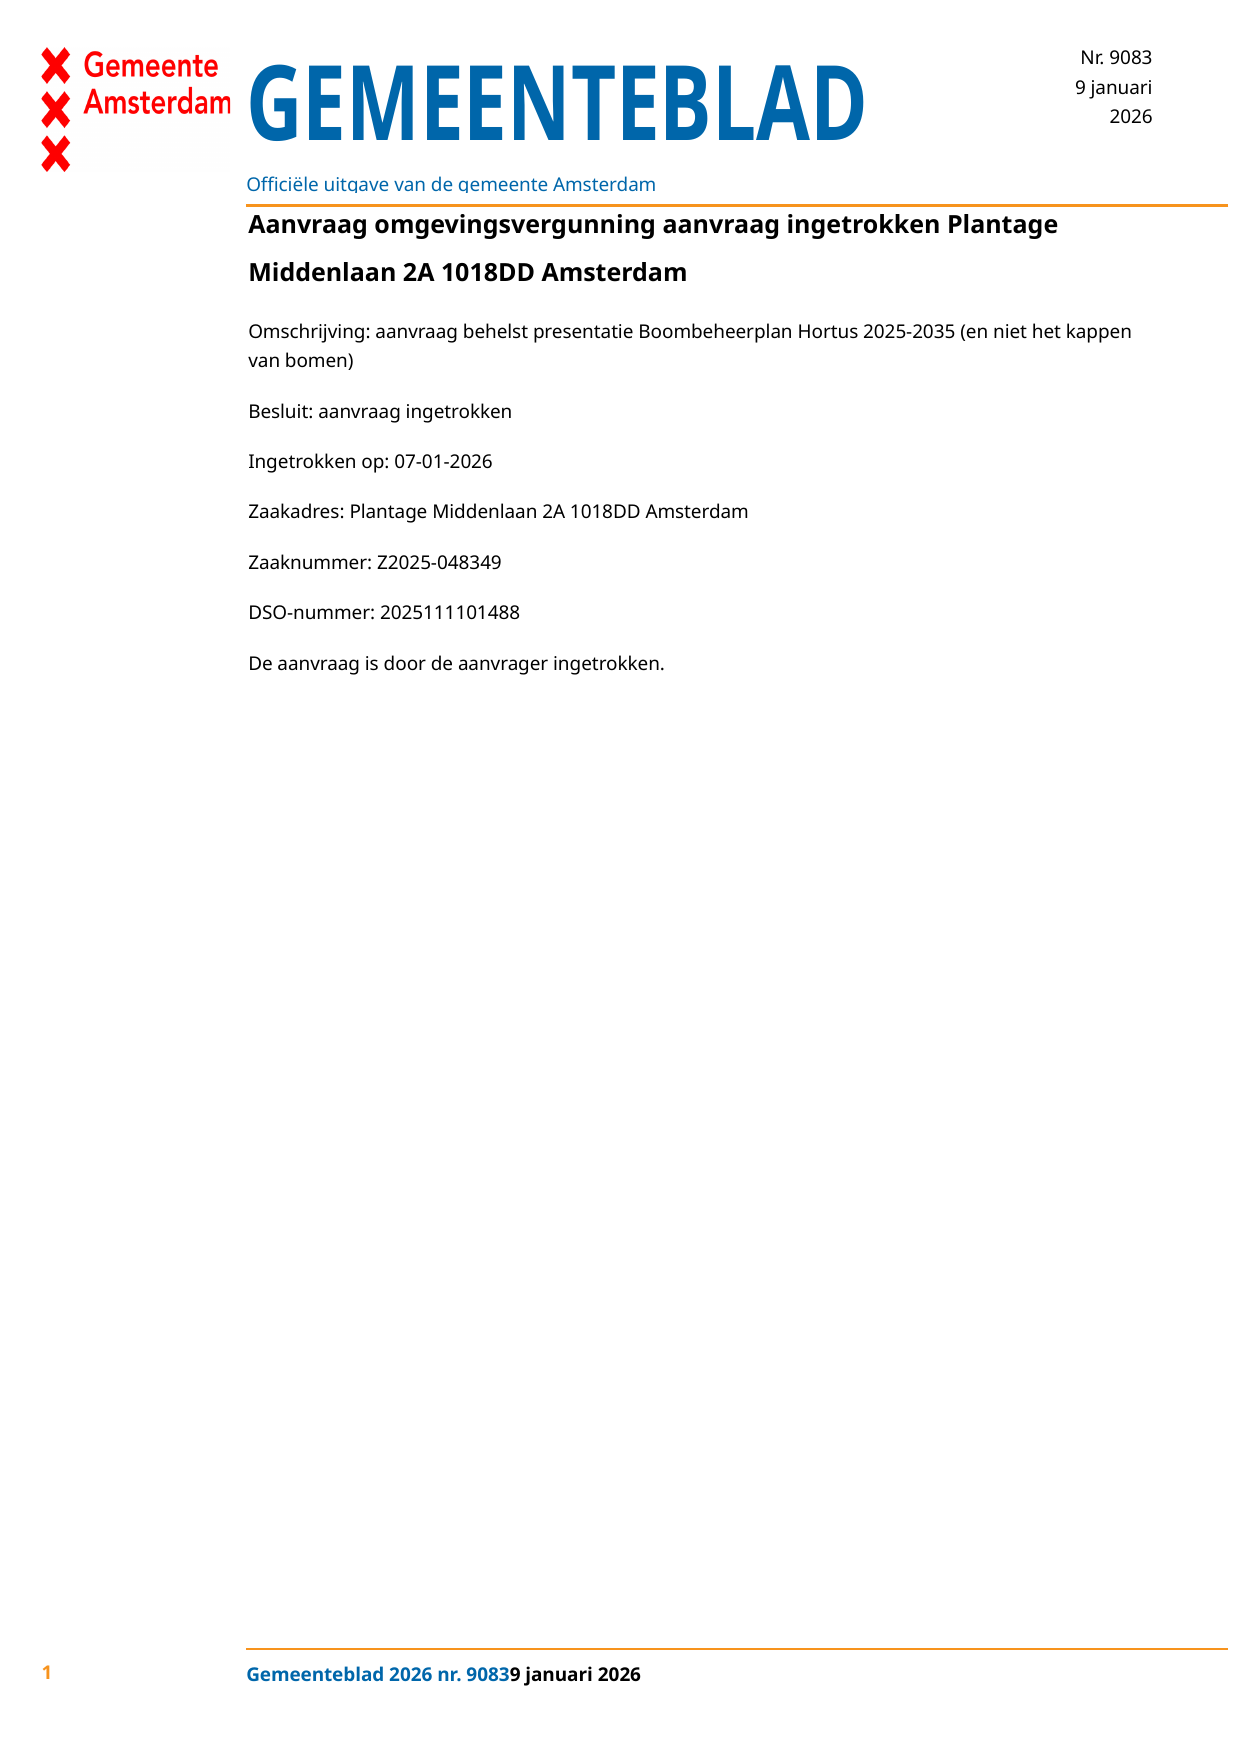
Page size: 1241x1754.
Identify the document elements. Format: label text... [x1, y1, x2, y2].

text Zaakadres: Plantage Middenlaan 2A 1018DD Amsterdam [248, 499, 1152, 524]
text DSO-nummer: 2025111101488 [248, 599, 1152, 625]
text De aanvraag is door de aanvrager ingetrokken. [248, 650, 1152, 676]
text Ingetrokken op: 07-01-2026 [248, 448, 1152, 474]
text Besluit: aanvraag ingetrokken [248, 398, 1152, 424]
text Aanvraag omgevingsvergunning aanvraag ingetrokken Plantage Middenlaan 2A 1018DD Amsterdam [248, 207, 1152, 288]
picture [41, 47, 231, 172]
text Omschrijving: aanvraag behelst presentatie Boombeheerplan Hortus 2025-2035 (en niet het kappen van bomen) [248, 318, 1152, 373]
text Zaaknummer: Z2025-048349 [248, 549, 1152, 575]
